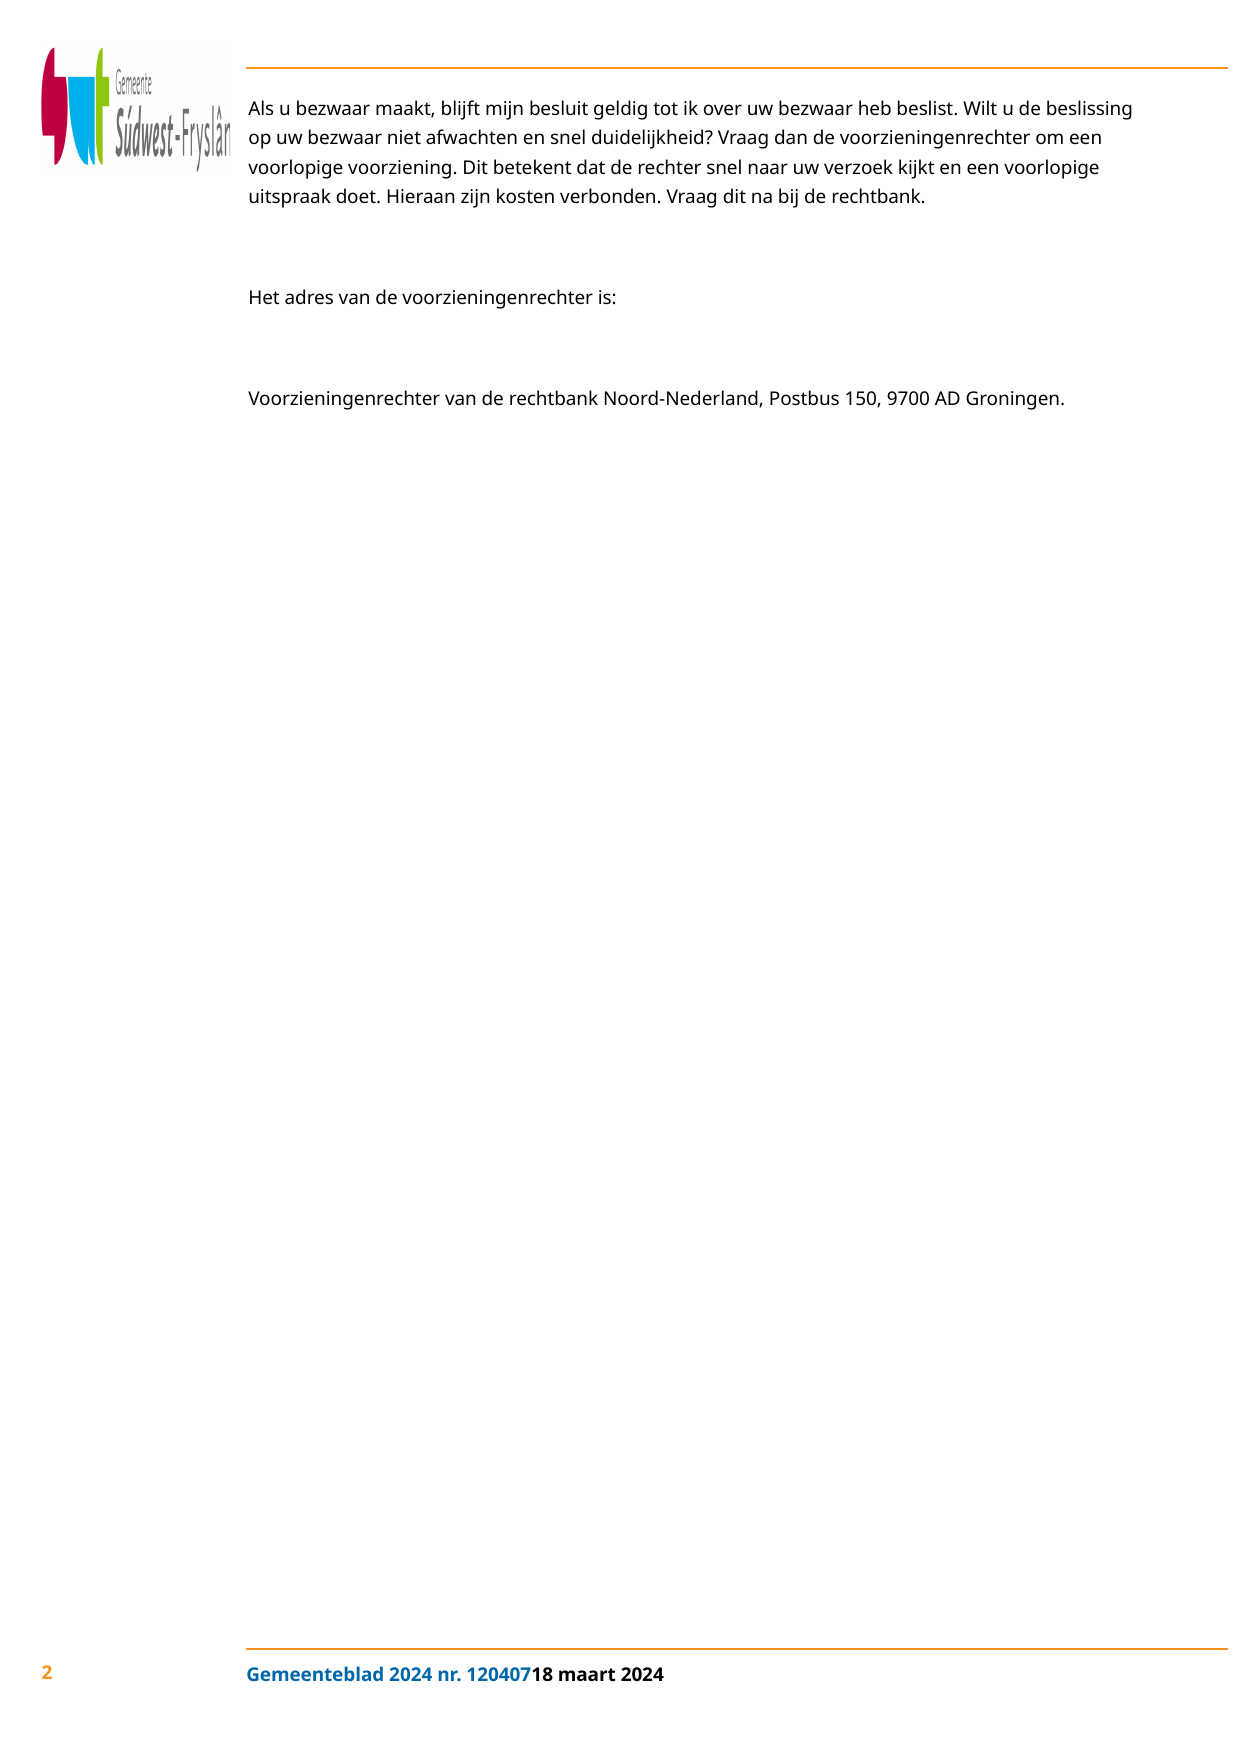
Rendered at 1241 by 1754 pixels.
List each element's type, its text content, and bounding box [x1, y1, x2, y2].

text Als u bezwaar maakt, blijft mijn besluit geldig tot ik over uw bezwaar heb beslist. Wilt u de beslissing op uw bezwaar niet afwachten en snel duidelijkheid? Vraag dan de voorzieningenrechter om een voorlopige voorziening. Dit betekent dat de rechter snel naar uw verzoek kijkt en een voorlopige uitspraak doet. Hieraan zijn kosten verbonden. Vraag dit na bij de rechtbank. [248, 95, 1152, 209]
text Voorzieningenrechter van de rechtbank Noord-Nederland, Postbus 150, 9700 AD Groningen. [248, 385, 1152, 411]
text Het adres van de voorzieningenrechter is: [248, 284, 1152, 310]
picture [41, 47, 231, 172]
